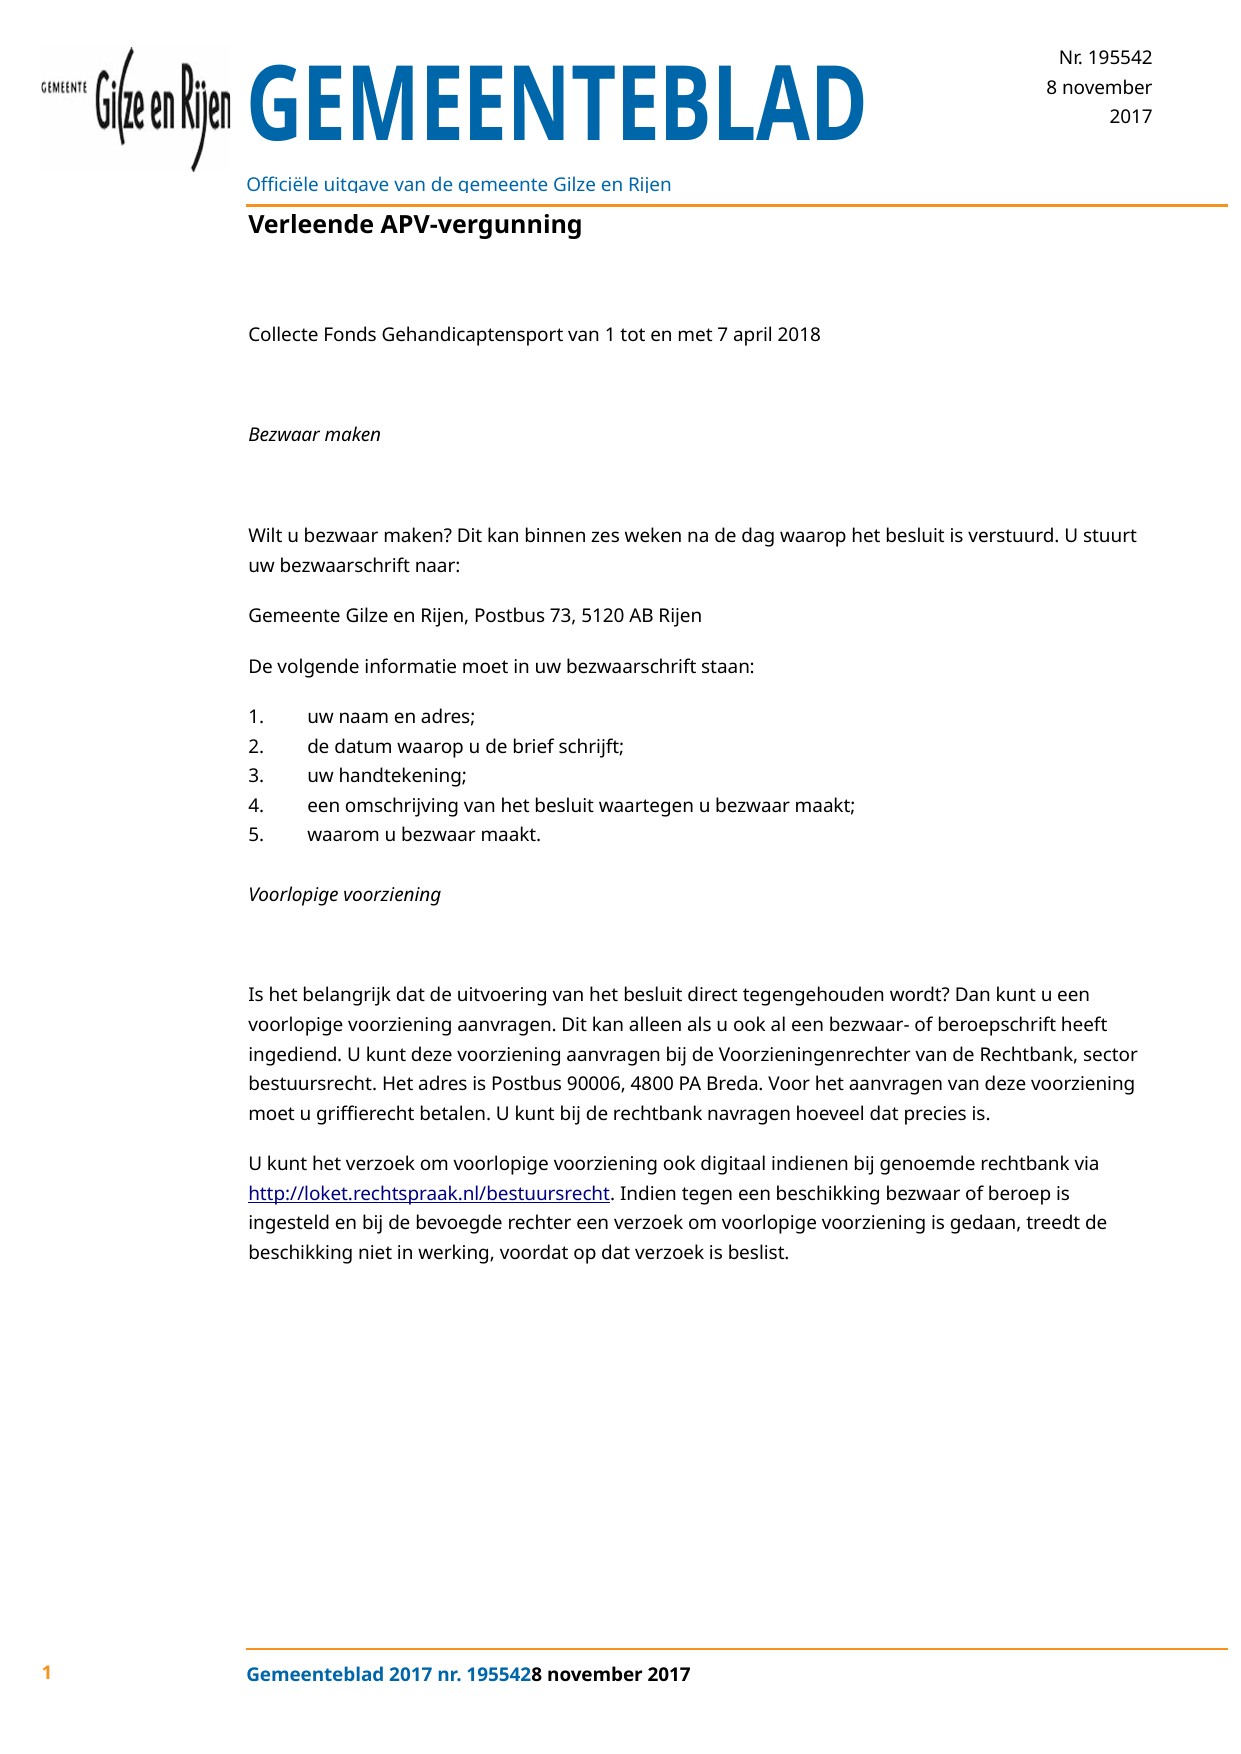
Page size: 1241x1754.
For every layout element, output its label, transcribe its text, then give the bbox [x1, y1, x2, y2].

list een omschrijving van het besluit waartegen u bezwaar maakt; [248, 792, 1152, 818]
text Gemeente Gilze en Rijen, Postbus 73, 5120 AB Rijen [248, 602, 1152, 628]
text Collecte Fonds Gehandicaptensport van 1 tot en met 7 april 2018 [248, 321, 1152, 346]
list uw handtekening; [248, 762, 1152, 788]
text Verleende APV-vergunning [248, 207, 1152, 241]
list uw naam en adres; [248, 703, 1152, 729]
picture [41, 47, 231, 172]
list waarom u bezwaar maakt. [248, 822, 1152, 847]
list de datum waarop u de brief schrijft; [248, 733, 1152, 758]
text De volgende informatie moet in uw bezwaarschrift staan: [248, 653, 1152, 678]
text Wilt u bezwaar maken? Dit kan binnen zes weken na de dag waarop het besluit is verstuurd. U stuurt uw bezwaarschrift naar: [248, 522, 1152, 578]
text Bezwaar maken [248, 422, 1152, 447]
text U kunt het verzoek om voorlopige voorziening ook digitaal indienen bij genoemde rechtbank via http://loket.rechtspraak.nl/bestuursrecht. Indien tegen een beschikking bezwaar of beroep is ingesteld en bij de bevoegde rechter een verzoek om voorlopige voorziening is gedaan, treedt de beschikking niet in werking, voordat op dat verzoek is beslist. [248, 1150, 1152, 1265]
text Is het belangrijk dat de uitvoering van het besluit direct tegengehouden wordt? Dan kunt u een voorlopige voorziening aanvragen. Dit kan alleen als u ook al een bezwaar- of beroepschrift heeft ingediend. U kunt deze voorziening aanvragen bij de Voorzieningenrechter van de Rechtbank, sector bestuursrecht. Het adres is Postbus 90006, 4800 PA Breda. Voor het aanvragen van deze voorziening moet u griffierecht betalen. U kunt bij de rechtbank navragen hoeveel dat precies is. [248, 982, 1152, 1126]
text Voorlopige voorziening [248, 881, 1152, 906]
